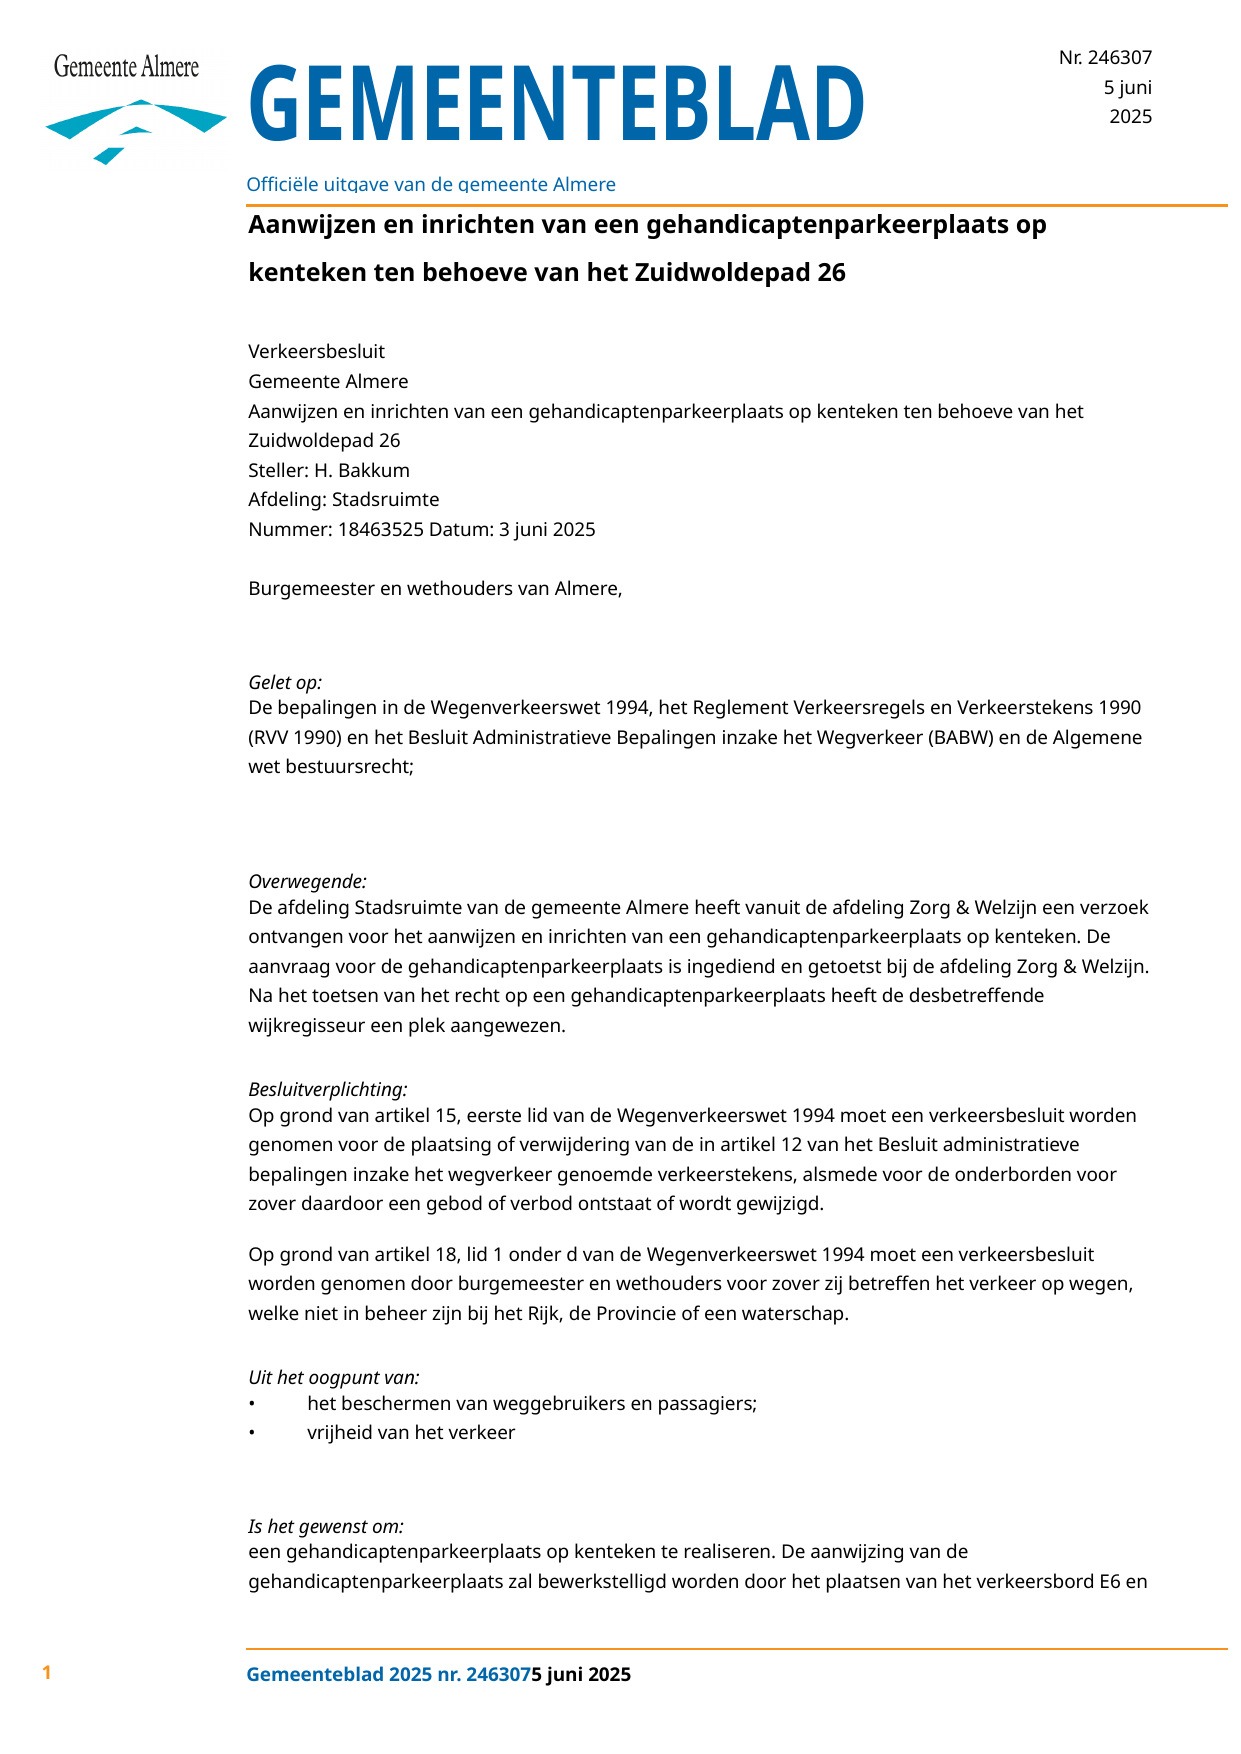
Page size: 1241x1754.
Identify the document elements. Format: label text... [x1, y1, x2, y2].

text Nummer: 18463525 Datum: 3 juni 2025 [248, 516, 1152, 542]
text Aanwijzen en inrichten van een gehandicaptenparkeerplaats op kenteken ten behoeve van het Zuidwoldepad 26 [248, 398, 1152, 453]
text Op grond van artikel 18, lid 1 onder d van de Wegenverkeerswet 1994 moet een verkeersbesluit worden genomen door burgemeester en wethouders voor zover zij betreffen het verkeer op wegen, welke niet in beheer zijn bij het Rijk, de Provincie of een waterschap. [248, 1241, 1152, 1326]
text Aanwijzen en inrichten van een gehandicaptenparkeerplaats op kenteken ten behoeve van het Zuidwoldepad 26 [248, 207, 1152, 288]
text Besluitverplichting: [248, 1076, 1152, 1102]
list vrijheid van het verkeer [248, 1419, 1152, 1445]
text Is het gewenst om: [248, 1513, 1152, 1539]
text De afdeling Stadsruimte van de gemeente Almere heeft vanuit de afdeling Zorg & Welzijn een verzoek ontvangen voor het aanwijzen en inrichten van een gehandicaptenparkeerplaats op kenteken. De aanvraag voor de gehandicaptenparkeerplaats is ingediend en getoetst bij de afdeling Zorg & Welzijn. Na het toetsen van het recht op een gehandicaptenparkeerplaats heeft de desbetreffende wijkregisseur een plek aangewezen. [248, 894, 1152, 1038]
text Afdeling: Stadsruimte [248, 487, 1152, 512]
text Gemeente Almere [248, 368, 1152, 394]
text Burgemeester en wethouders van Almere, [248, 575, 1152, 601]
text Overwegende: [248, 868, 1152, 894]
text Steller: H. Bakkum [248, 457, 1152, 483]
text Op grond van artikel 15, eerste lid van de Wegenverkeerswet 1994 moet een verkeersbesluit worden genomen voor de plaatsing of verwijdering van de in artikel 12 van het Besluit administratieve bepalingen inzake het wegverkeer genoemde verkeerstekens, alsmede voor de onderborden voor zover daardoor een gebod of verbod ontstaat of wordt gewijzigd. [248, 1102, 1152, 1216]
list het beschermen van weggebruikers en passagiers; [248, 1390, 1152, 1416]
text Gelet op: [248, 669, 1152, 694]
text Verkeersbesluit [248, 339, 1152, 364]
text een gehandicaptenparkeerplaats op kenteken te realiseren. De aanwijzing van de gehandicaptenparkeerplaats zal bewerkstelligd worden door het plaatsen van het verkeersbord E6 en [248, 1539, 1152, 1594]
text De bepalingen in de Wegenverkeerswet 1994, het Reglement Verkeersregels en Verkeerstekens 1990 (RVV 1990) en het Besluit Administratieve Bepalingen inzake het Wegverkeer (BABW) en de Algemene wet bestuursrecht; [248, 694, 1152, 779]
text Uit het oogpunt van: [248, 1364, 1152, 1390]
picture [41, 47, 231, 172]
